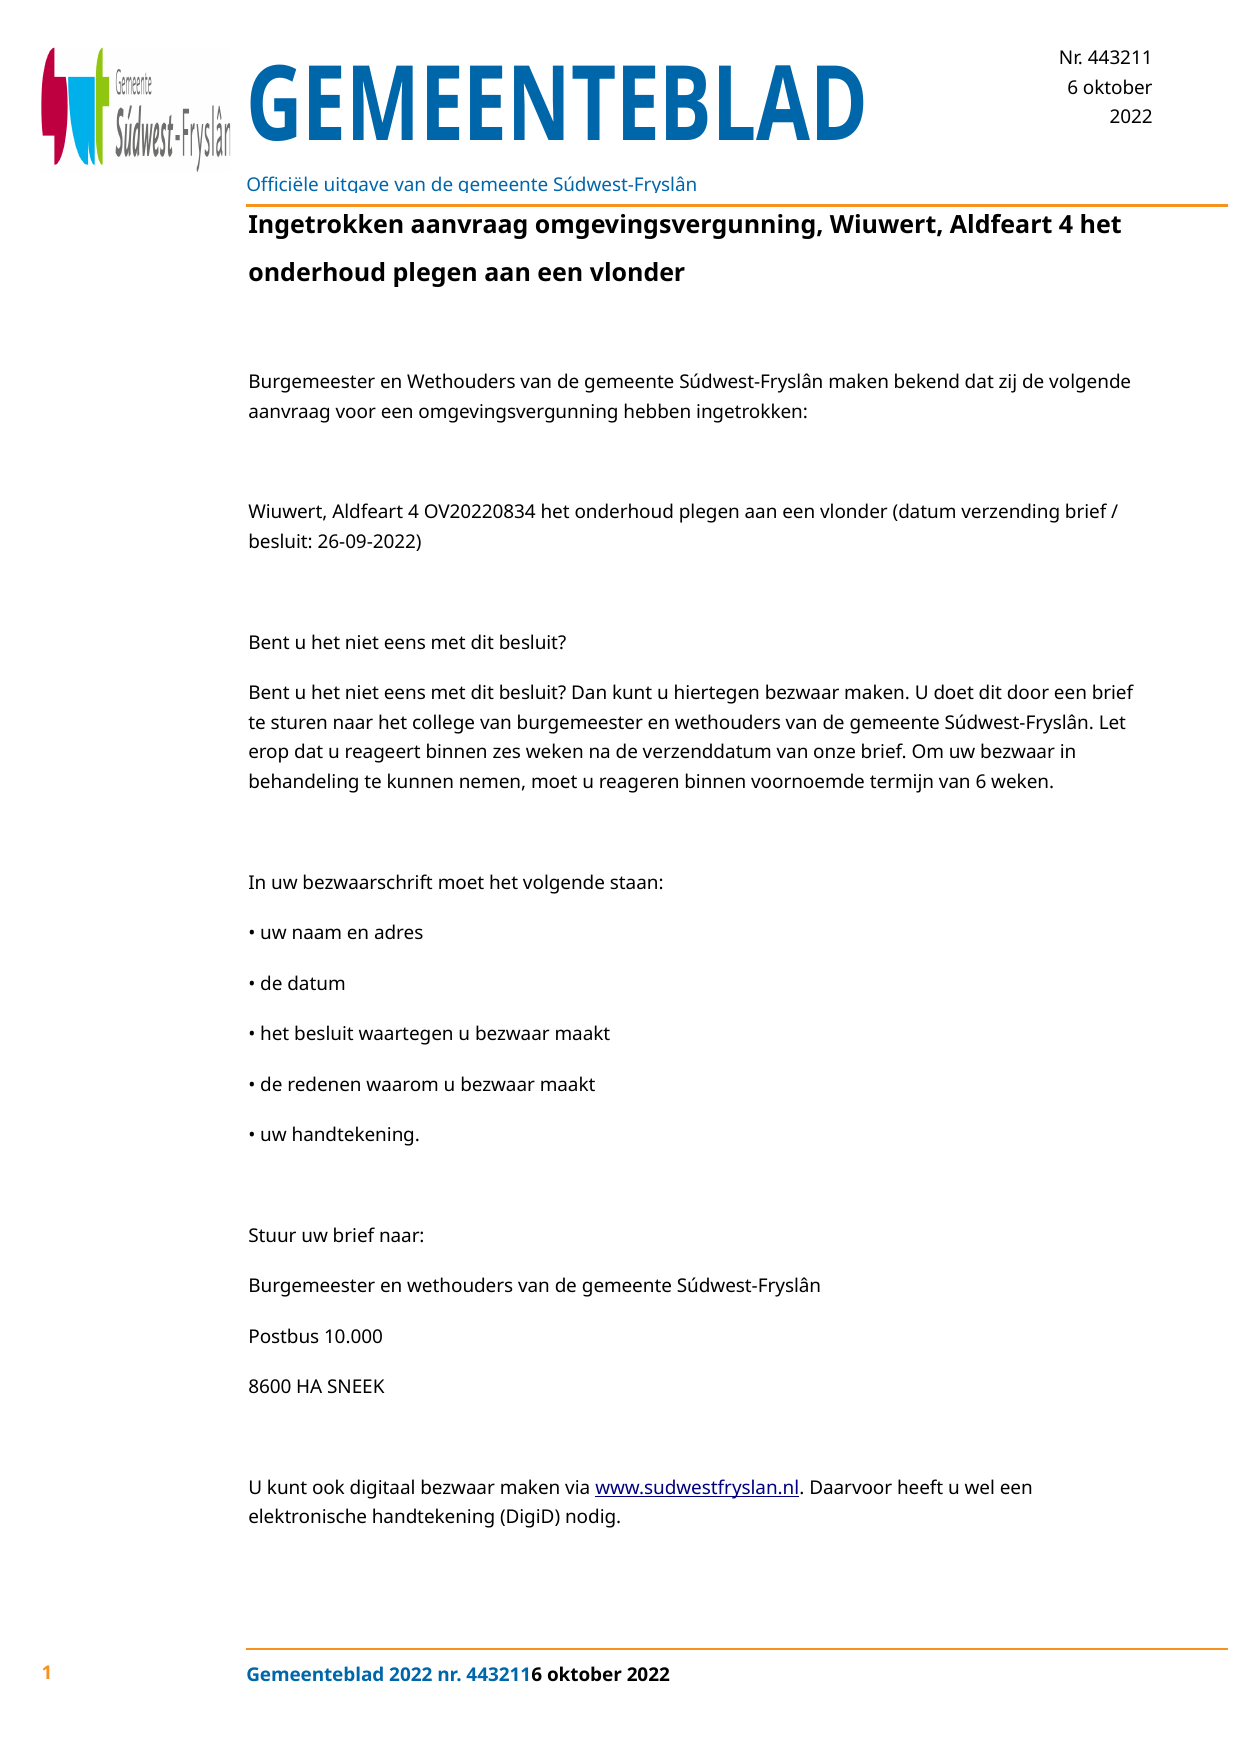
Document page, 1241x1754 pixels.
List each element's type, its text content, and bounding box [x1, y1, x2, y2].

text Postbus 10.000 [248, 1323, 1152, 1349]
text • de datum [248, 970, 1152, 996]
text • uw handtekening. [248, 1121, 1152, 1147]
text Ingetrokken aanvraag omgevingsvergunning, Wiuwert, Aldfeart 4 het onderhoud plegen aan een vlonder [248, 207, 1152, 288]
text Burgemeester en wethouders van de gemeente Súdwest-Fryslân [248, 1272, 1152, 1298]
picture [41, 47, 231, 172]
text Stuur uw brief naar: [248, 1222, 1152, 1248]
text • het besluit waartegen u bezwaar maakt [248, 1020, 1152, 1046]
text • uw naam en adres [248, 919, 1152, 945]
text Bent u het niet eens met dit besluit? [248, 629, 1152, 655]
text Bent u het niet eens met dit besluit? Dan kunt u hiertegen bezwaar maken. U doet dit door een brief te sturen naar het college van burgemeester en wethouders van de gemeente Súdwest-Fryslân. Let erop dat u reageert binnen zes weken na de verzenddatum van onze brief. Om uw bezwaar in behandeling te kunnen nemen, moet u reageren binnen voornoemde termijn van 6 weken. [248, 679, 1152, 794]
text Wiuwert, Aldfeart 4 OV20220834 het onderhoud plegen aan een vlonder (datum verzending brief / besluit: 26-09-2022) [248, 499, 1152, 554]
text U kunt ook digitaal bezwaar maken via www.sudwestfryslan.nl. Daarvoor heeft u wel een elektronische handtekening (DigiD) nodig. [248, 1474, 1152, 1529]
text • de redenen waarom u bezwaar maakt [248, 1071, 1152, 1097]
text In uw bezwaarschrift moet het volgende staan: [248, 869, 1152, 895]
text Burgemeester en Wethouders van de gemeente Súdwest-Fryslân maken bekend dat zij de volgende aanvraag voor een omgevingsvergunning hebben ingetrokken: [248, 368, 1152, 424]
text 8600 HA SNEEK [248, 1373, 1152, 1399]
